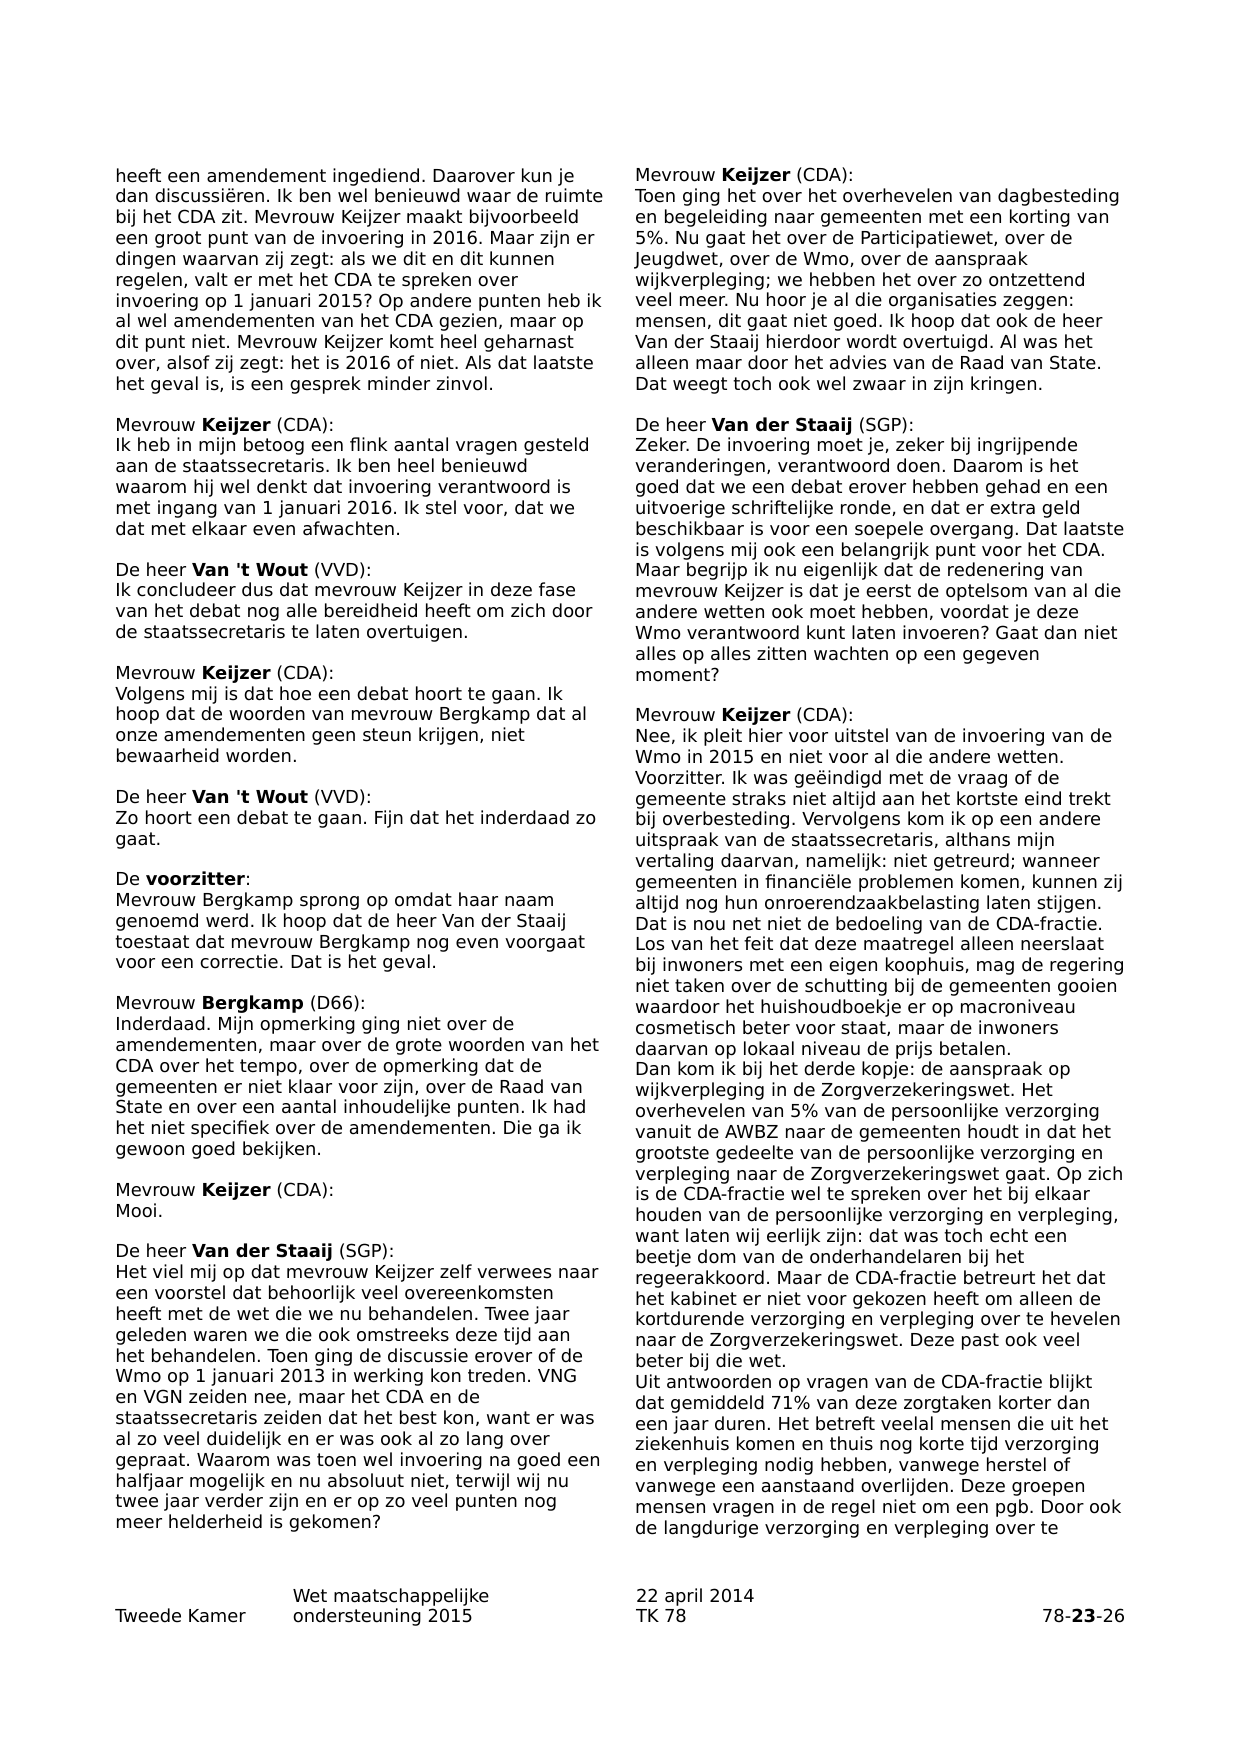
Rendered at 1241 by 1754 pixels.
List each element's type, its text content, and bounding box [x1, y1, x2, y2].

text Voorzitter. Ik was geëindigd met de vraag of de gemeente straks niet altijd aan het kortste eind trekt bij overbesteding. Vervolgens kom ik op een andere uitspraak van de staatssecretaris, althans mijn vertaling daarvan, namelijk: niet getreurd; wanneer gemeenten in financiële problemen komen, kunnen zij altijd nog hun onroerendzaakbelasting laten stijgen. Dat is nou net niet de bedoeling van de CDA-fractie. Los van het feit dat deze maatregel alleen neerslaat bij inwoners met een eigen koophuis, mag de regering niet taken over de schutting bij de gemeenten gooien waardoor het huishoudboekje er op macroniveau cosmetisch beter voor staat, maar de inwoners daarvan op lokaal niveau de prijs betalen. [635, 767, 1125, 1059]
text Toen ging het over het overhevelen van dagbesteding en begeleiding naar gemeenten met een korting van 5%. Nu gaat het over de Participatiewet, over de Jeugdwet, over de Wmo, over de aanspraak wijkverpleging; we hebben het over zo ontzettend veel meer. Nu hoor je al die organisaties zeggen: mensen, dit gaat niet goed. Ik hoop dat ook de heer Van der Staaij hierdoor wordt overtuigd. Al was het alleen maar door het advies van de Raad van State. Dat weegt toch ook wel zwaar in zijn kringen. [635, 186, 1125, 394]
text Inderdaad. Mijn opmerking ging niet over de amendementen, maar over de grote woorden van het CDA over het tempo, over de opmerking dat de gemeenten er niet klaar voor zijn, over de Raad van State en over een aantal inhoudelijke punten. Ik had het niet specifiek over de amendementen. Die ga ik gewoon goed bekijken. [115, 1014, 605, 1160]
text De heer Van der Staaij (SGP): [115, 1241, 605, 1262]
text De heer Van 't Wout (VVD): [115, 787, 605, 807]
text Mevrouw Keijzer (CDA): [635, 165, 1125, 186]
text Volgens mij is dat hoe een debat hoort te gaan. Ik hoop dat de woorden van mevrouw Bergkamp dat al onze amendementen geen steun krijgen, niet bewaarheid worden. [115, 683, 605, 767]
text De voorzitter: [115, 869, 605, 890]
text Ik heb in mijn betoog een flink aantal vragen gesteld aan de staatssecretaris. Ik ben heel benieuwd waarom hij wel denkt dat invoering verantwoord is met ingang van 1 januari 2016. Ik stel voor, dat we dat met elkaar even afwachten. [115, 435, 605, 539]
text Het viel mij op dat mevrouw Keijzer zelf verwees naar een voorstel dat behoorlijk veel overeenkomsten heeft met de wet die we nu behandelen. Twee jaar geleden waren we die ook omstreeks deze tijd aan het behandelen. Toen ging de discussie erover of de Wmo op 1 januari 2013 in werking kon treden. VNG en VGN zeiden nee, maar het CDA en de staatssecretaris zeiden dat het best kon, want er was al zo veel duidelijk en er was ook al zo lang over gepraat. Waarom was toen wel invoering na goed een halfjaar mogelijk en nu absoluut niet, terwijl wij nu twee jaar verder zijn en er op zo veel punten nog meer helderheid is gekomen? [115, 1262, 605, 1533]
text Zeker. De invoering moet je, zeker bij ingrijpende veranderingen, verantwoord doen. Daarom is het goed dat we een debat erover hebben gehad en een uitvoerige schriftelijke ronde, en dat er extra geld beschikbaar is voor een soepele overgang. Dat laatste is volgens mij ook een belangrijk punt voor het CDA. Maar begrijp ik nu eigenlijk dat de redenering van mevrouw Keijzer is dat je eerst de optelsom van al die andere wetten ook moet hebben, voordat je deze Wmo verantwoord kunt laten invoeren? Gaat dan niet alles op alles zitten wachten op een gegeven moment? [635, 435, 1125, 685]
text Mooi. [115, 1200, 605, 1221]
text De heer Van 't Wout (VVD): [115, 559, 605, 580]
text Zo hoort een debat te gaan. Fijn dat het inderdaad zo gaat. [115, 807, 605, 849]
text Mevrouw Bergkamp (D66): [115, 993, 605, 1014]
text Uit antwoorden op vragen van de CDA-fractie blijkt dat gemiddeld 71% van deze zorgtaken korter dan een jaar duren. Het betreft veelal mensen die uit het ziekenhuis komen en thuis nog korte tijd verzorging en verpleging nodig hebben, vanwege herstel of vanwege een aanstaand overlijden. Deze groepen mensen vragen in de regel niet om een pgb. Door ook de langdurige verzorging en verpleging over te [635, 1372, 1125, 1538]
text De heer Van der Staaij (SGP): [635, 414, 1125, 435]
text Ik concludeer dus dat mevrouw Keijzer in deze fase van het debat nog alle bereidheid heeft om zich door de staatssecretaris te laten overtuigen. [115, 580, 605, 643]
text Mevrouw Keijzer (CDA): [115, 1180, 605, 1200]
text Mevrouw Keijzer (CDA): [115, 663, 605, 683]
text Mevrouw Keijzer (CDA): [635, 705, 1125, 726]
text Mevrouw Keijzer (CDA): [115, 414, 605, 435]
text Dan kom ik bij het derde kopje: de aanspraak op wijkverpleging in de Zorgverzekeringswet. Het overhevelen van 5% van de persoonlijke verzorging vanuit de AWBZ naar de gemeenten houdt in dat het grootste gedeelte van de persoonlijke verzorging en verpleging naar de Zorgverzekeringswet gaat. Op zich is de CDA-fractie wel te spreken over het bij elkaar houden van de persoonlijke verzorging en verpleging, want laten wij eerlijk zijn: dat was toch echt een beetje dom van de onderhandelaren bij het regeerakkoord. Maar de CDA-fractie betreurt het dat het kabinet er niet voor gekozen heeft om alleen de kortdurende verzorging en verpleging over te hevelen naar de Zorgverzekeringswet. Deze past ook veel beter bij die wet. [635, 1059, 1125, 1372]
text Nee, ik pleit hier voor uitstel van de invoering van de Wmo in 2015 en niet voor al die andere wetten. [635, 726, 1125, 767]
text heeft een amendement ingediend. Daarover kun je dan discussiëren. Ik ben wel benieuwd waar de ruimte bij het CDA zit. Mevrouw Keijzer maakt bijvoorbeeld een groot punt van de invoering in 2016. Maar zijn er dingen waarvan zij zegt: als we dit en dit kunnen regelen, valt er met het CDA te spreken over invoering op 1 januari 2015? Op andere punten heb ik al wel amendementen van het CDA gezien, maar op dit punt niet. Mevrouw Keijzer komt heel geharnast over, alsof zij zegt: het is 2016 of niet. Als dat laatste het geval is, is een gesprek minder zinvol. [115, 165, 605, 394]
text Mevrouw Bergkamp sprong op omdat haar naam genoemd werd. Ik hoop dat de heer Van der Staaij toestaat dat mevrouw Bergkamp nog even voorgaat voor een correctie. Dat is het geval. [115, 890, 605, 973]
